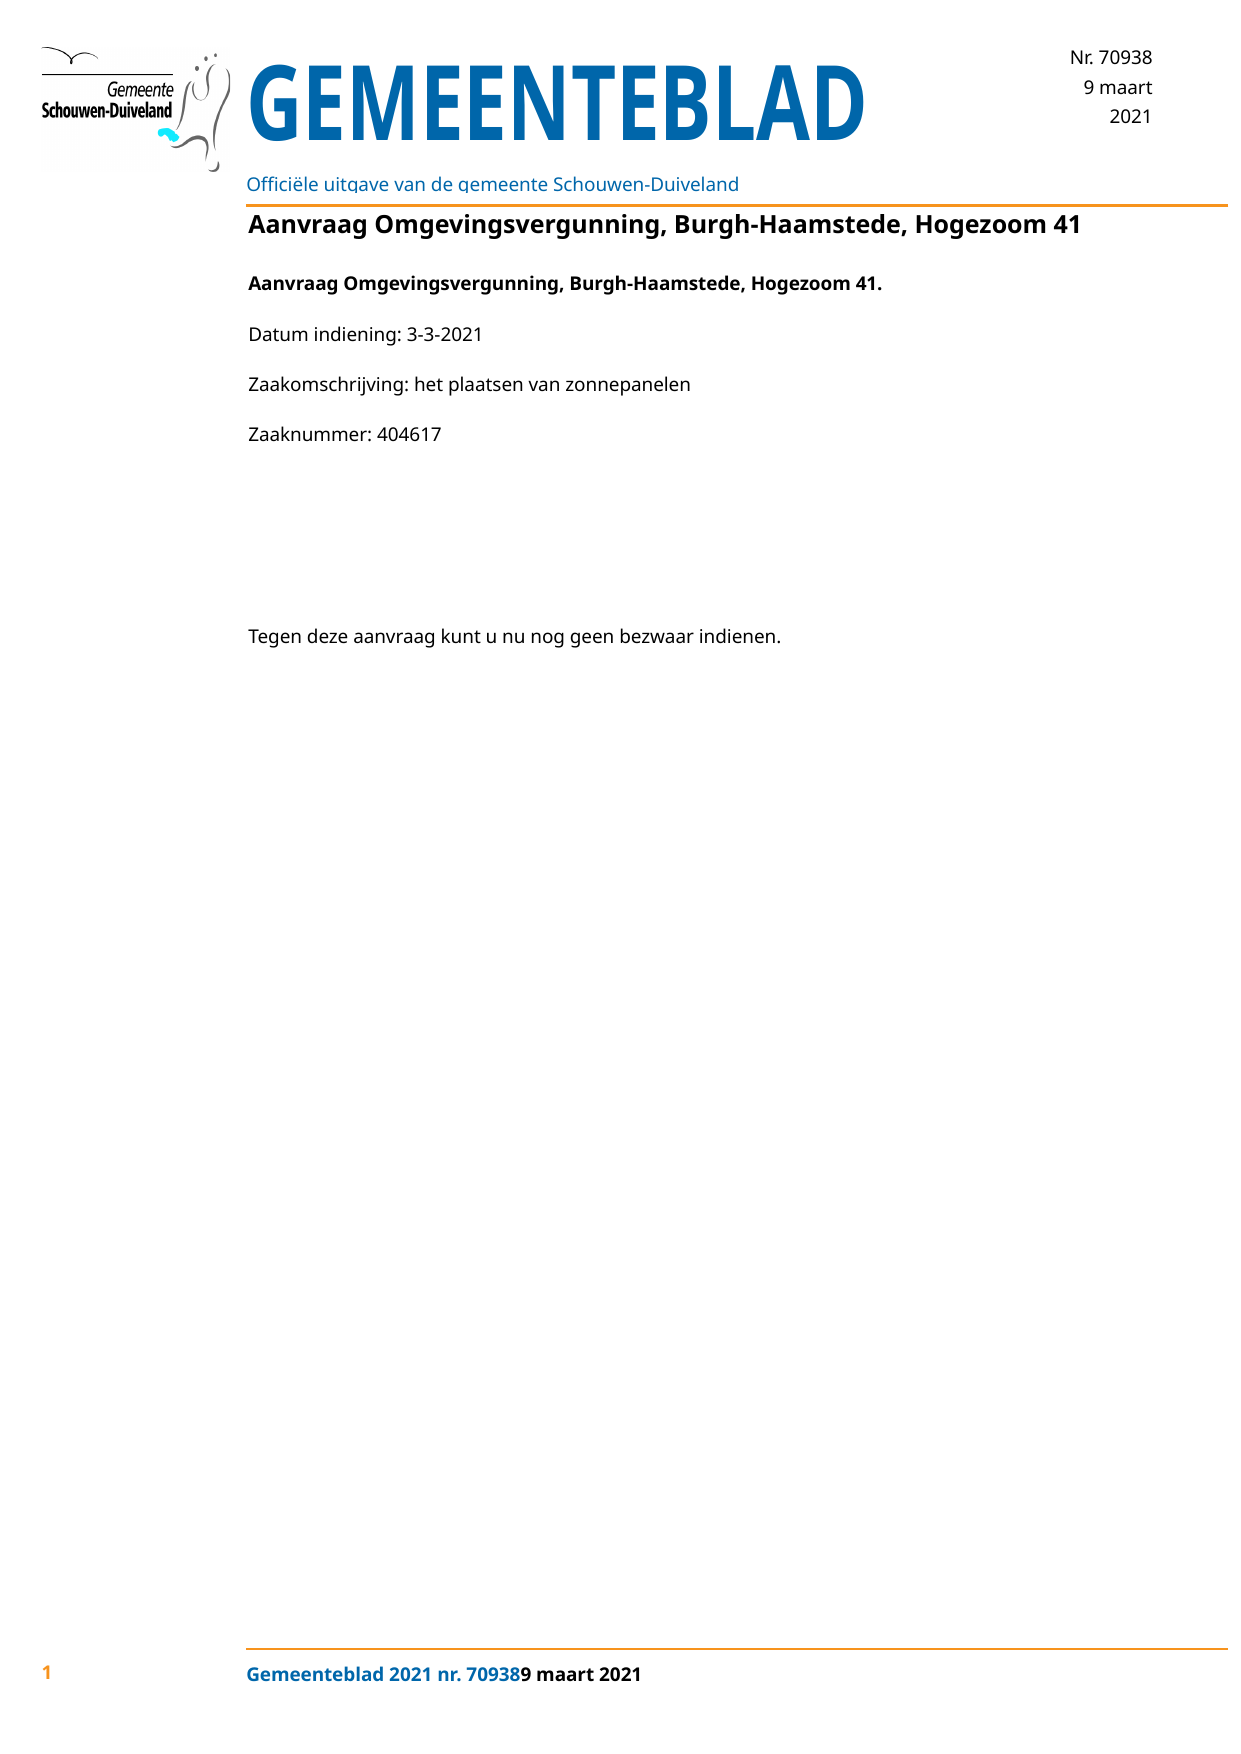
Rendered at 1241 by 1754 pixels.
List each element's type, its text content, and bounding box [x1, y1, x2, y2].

text Zaaknummer: 404617 [248, 422, 1152, 447]
text Aanvraag Omgevingsvergunning, Burgh-Haamstede, Hogezoom 41. [248, 270, 1152, 296]
text Datum indiening: 3-3-2021 [248, 321, 1152, 346]
text Zaakomschrijving: het plaatsen van zonnepanelen [248, 371, 1152, 397]
picture [41, 47, 231, 172]
text Aanvraag Omgevingsvergunning, Burgh-Haamstede, Hogezoom 41 [248, 207, 1152, 241]
text Tegen deze aanvraag kunt u nu nog geen bezwaar indienen. [248, 623, 1152, 649]
